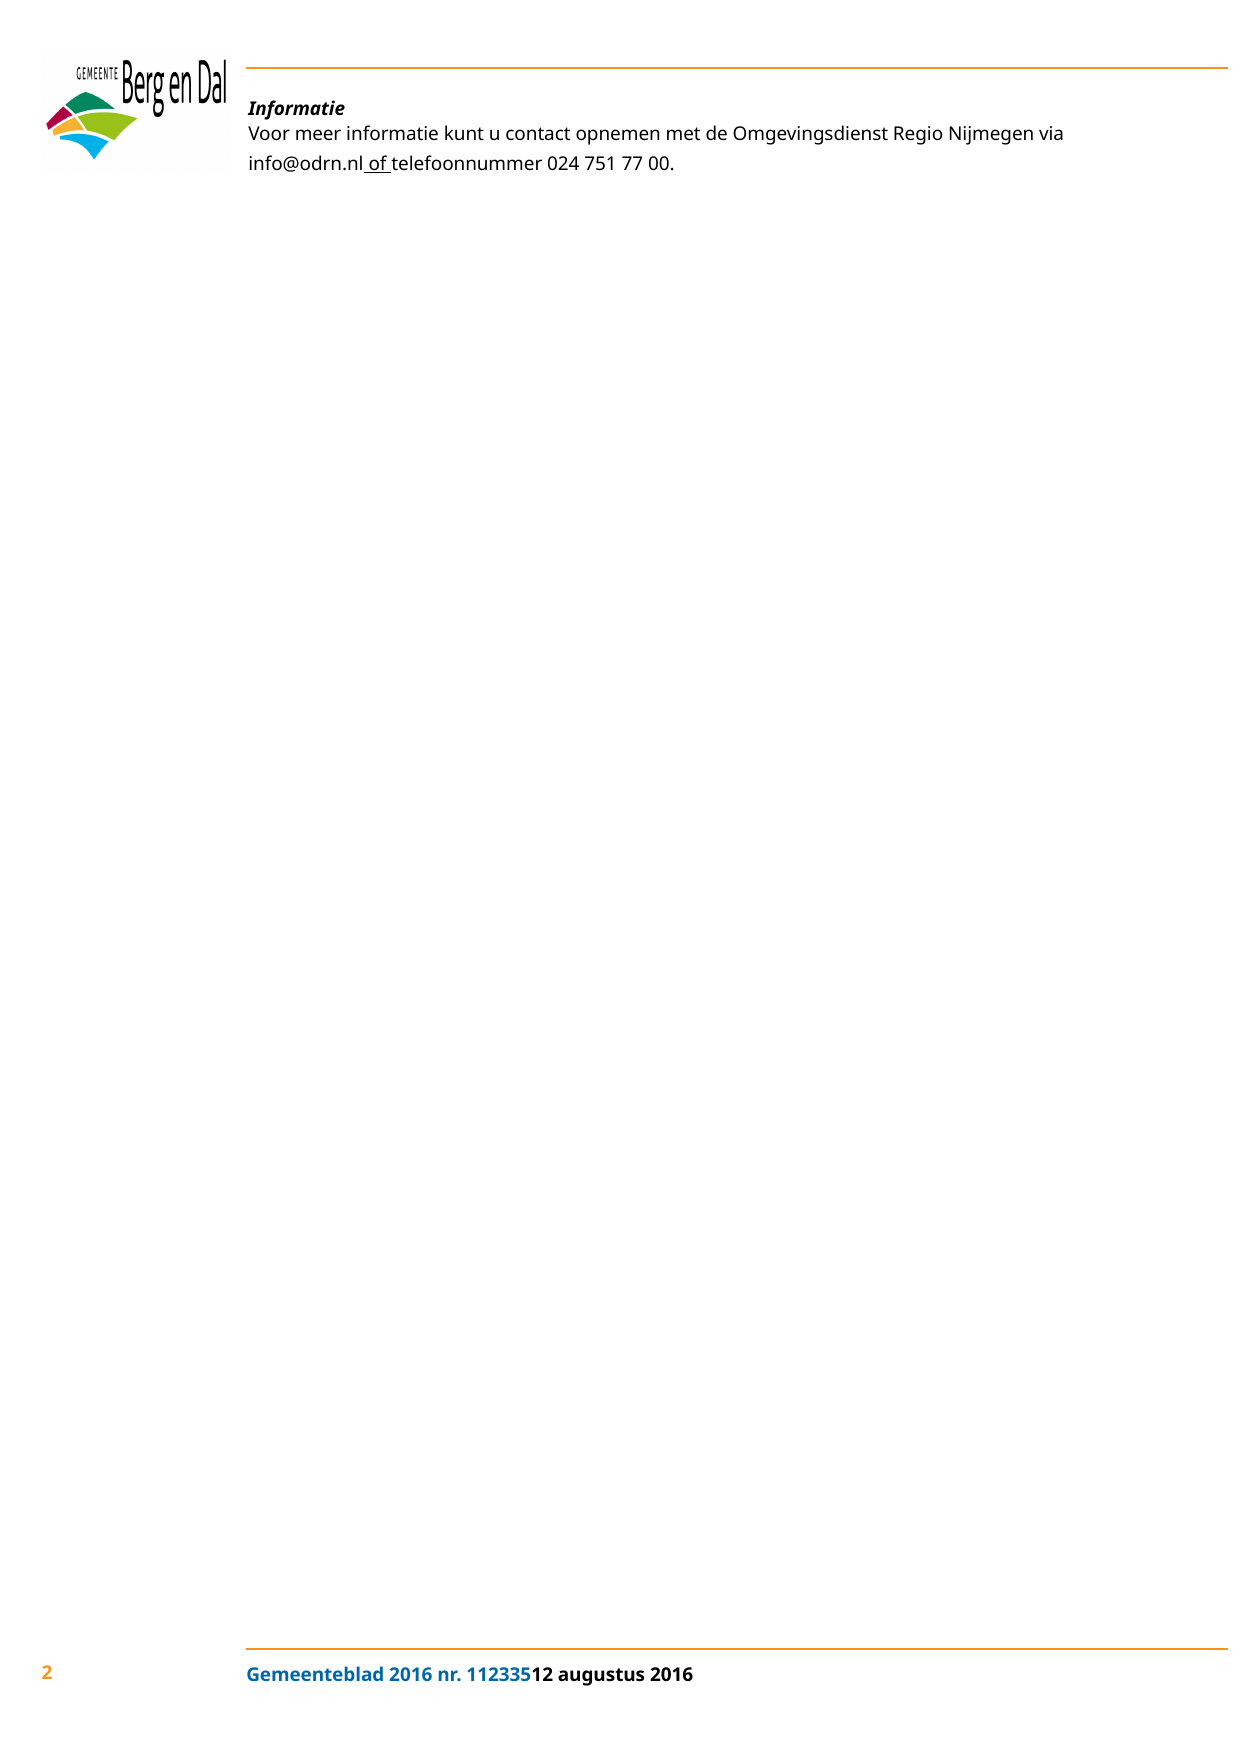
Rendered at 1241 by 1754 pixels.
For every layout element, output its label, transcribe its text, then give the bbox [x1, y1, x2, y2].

text Informatie [248, 95, 1152, 121]
text Voor meer informatie kunt u contact opnemen met de Omgevingsdienst Regio Nijmegen via info@odrn.nl of telefoonnummer 024 751 77 00. [248, 121, 1152, 176]
picture [41, 47, 231, 172]
